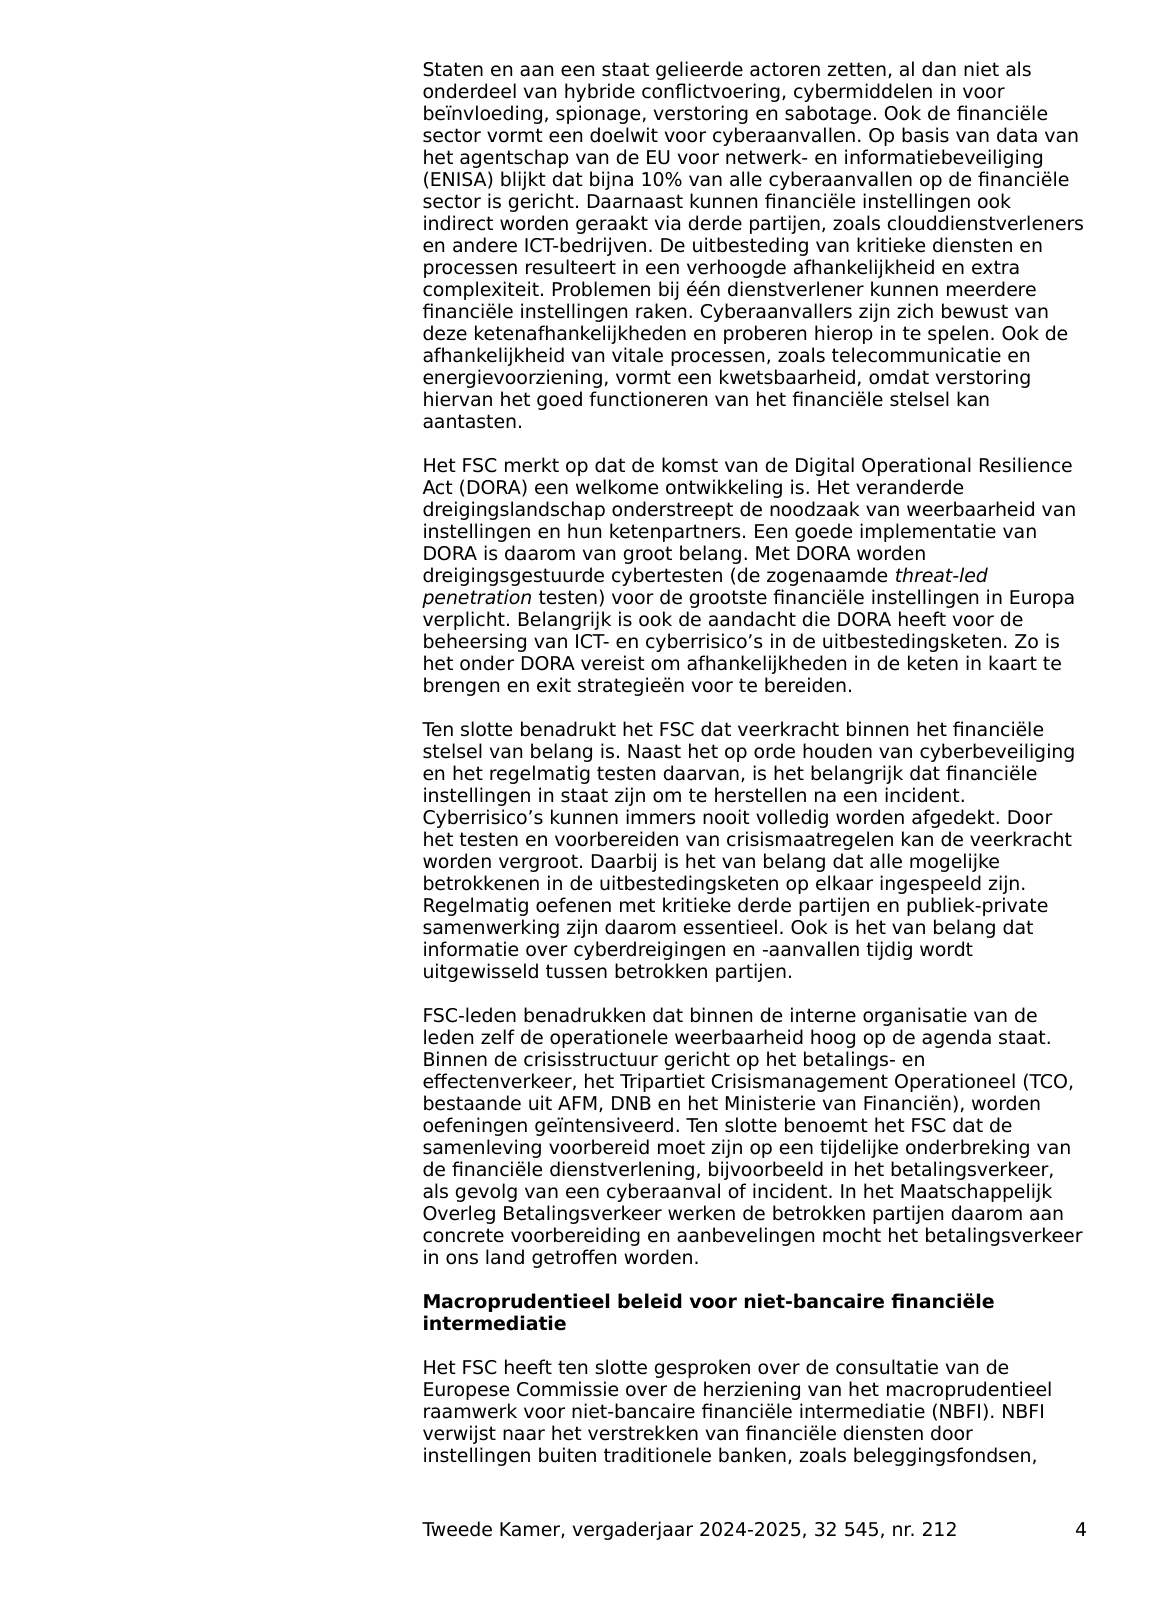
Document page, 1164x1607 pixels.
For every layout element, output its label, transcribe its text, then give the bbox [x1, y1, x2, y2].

text Het FSC heeft ten slotte gesproken over de consultatie van de Europese Commissie over de herziening van het macroprudentieel raamwerk voor niet-bancaire financiële intermediatie (NBFI). NBFI verwijst naar het verstrekken van financiële diensten door instellingen buiten traditionele banken, zoals beleggingsfondsen, [422, 1357, 1087, 1467]
text Het FSC merkt op dat de komst van de Digital Operational Resilience Act (DORA) een welkome ontwikkeling is. Het veranderde dreigingslandschap onderstreept de noodzaak van weerbaarheid van instellingen en hun ketenpartners. Een goede implementatie van DORA is daarom van groot belang. Met DORA worden dreigingsgestuurde cybertesten (de zogenaamde threat-led penetration testen) voor de grootste financiële instellingen in Europa verplicht. Belangrijk is ook de aandacht die DORA heeft voor de beheersing van ICT- en cyberrisico’s in de uitbestedingsketen. Zo is het onder DORA vereist om afhankelijkheden in de keten in kaart te brengen en exit strategieën voor te bereiden. [422, 455, 1087, 697]
text Ten slotte benadrukt het FSC dat veerkracht binnen het financiële stelsel van belang is. Naast het op orde houden van cyberbeveiliging en het regelmatig testen daarvan, is het belangrijk dat financiële instellingen in staat zijn om te herstellen na een incident. Cyberrisico’s kunnen immers nooit volledig worden afgedekt. Door het testen en voorbereiden van crisismaatregelen kan de veerkracht worden vergroot. Daarbij is het van belang dat alle mogelijke betrokkenen in de uitbestedingsketen op elkaar ingespeeld zijn. Regelmatig oefenen met kritieke derde partijen en publiek-private samenwerking zijn daarom essentieel. Ook is het van belang dat informatie over cyberdreigingen en -aanvallen tijdig wordt uitgewisseld tussen betrokken partijen. [422, 719, 1087, 983]
subtitle Macroprudentieel beleid voor niet-bancaire financiële intermediatie [422, 1291, 1087, 1335]
text FSC-leden benadrukken dat binnen de interne organisatie van de leden zelf de operationele weerbaarheid hoog op de agenda staat. Binnen de crisisstructuur gericht op het betalings- en effectenverkeer, het Tripartiet Crisismanagement Operationeel (TCO, bestaande uit AFM, DNB en het Ministerie van Financiën), worden oefeningen geïntensiveerd. Ten slotte benoemt het FSC dat de samenleving voorbereid moet zijn op een tijdelijke onderbreking van de financiële dienstverlening, bijvoorbeeld in het betalingsverkeer, als gevolg van een cyberaanval of incident. In het Maatschappelijk Overleg Betalingsverkeer werken de betrokken partijen daarom aan concrete voorbereiding en aanbevelingen mocht het betalingsverkeer in ons land getroffen worden. [422, 1005, 1087, 1268]
text Staten en aan een staat gelieerde actoren zetten, al dan niet als onderdeel van hybride conflictvoering, cybermiddelen in voor beïnvloeding, spionage, verstoring en sabotage. Ook de financiële sector vormt een doelwit voor cyberaanvallen. Op basis van data van het agentschap van de EU voor netwerk- en informatiebeveiliging (ENISA) blijkt dat bijna 10% van alle cyberaanvallen op de financiële sector is gericht. Daarnaast kunnen financiële instellingen ook indirect worden geraakt via derde partijen, zoals clouddienstverleners en andere ICT-bedrijven. De uitbesteding van kritieke diensten en processen resulteert in een verhoogde afhankelijkheid en extra complexiteit. Problemen bij één dienstverlener kunnen meerdere financiële instellingen raken. Cyberaanvallers zijn zich bewust van deze ketenafhankelijkheden en proberen hierop in te spelen. Ook de afhankelijkheid van vitale processen, zoals telecommunicatie en energievoorziening, vormt een kwetsbaarheid, omdat verstoring hiervan het goed functioneren van het financiële stelsel kan aantasten. [422, 59, 1087, 433]
